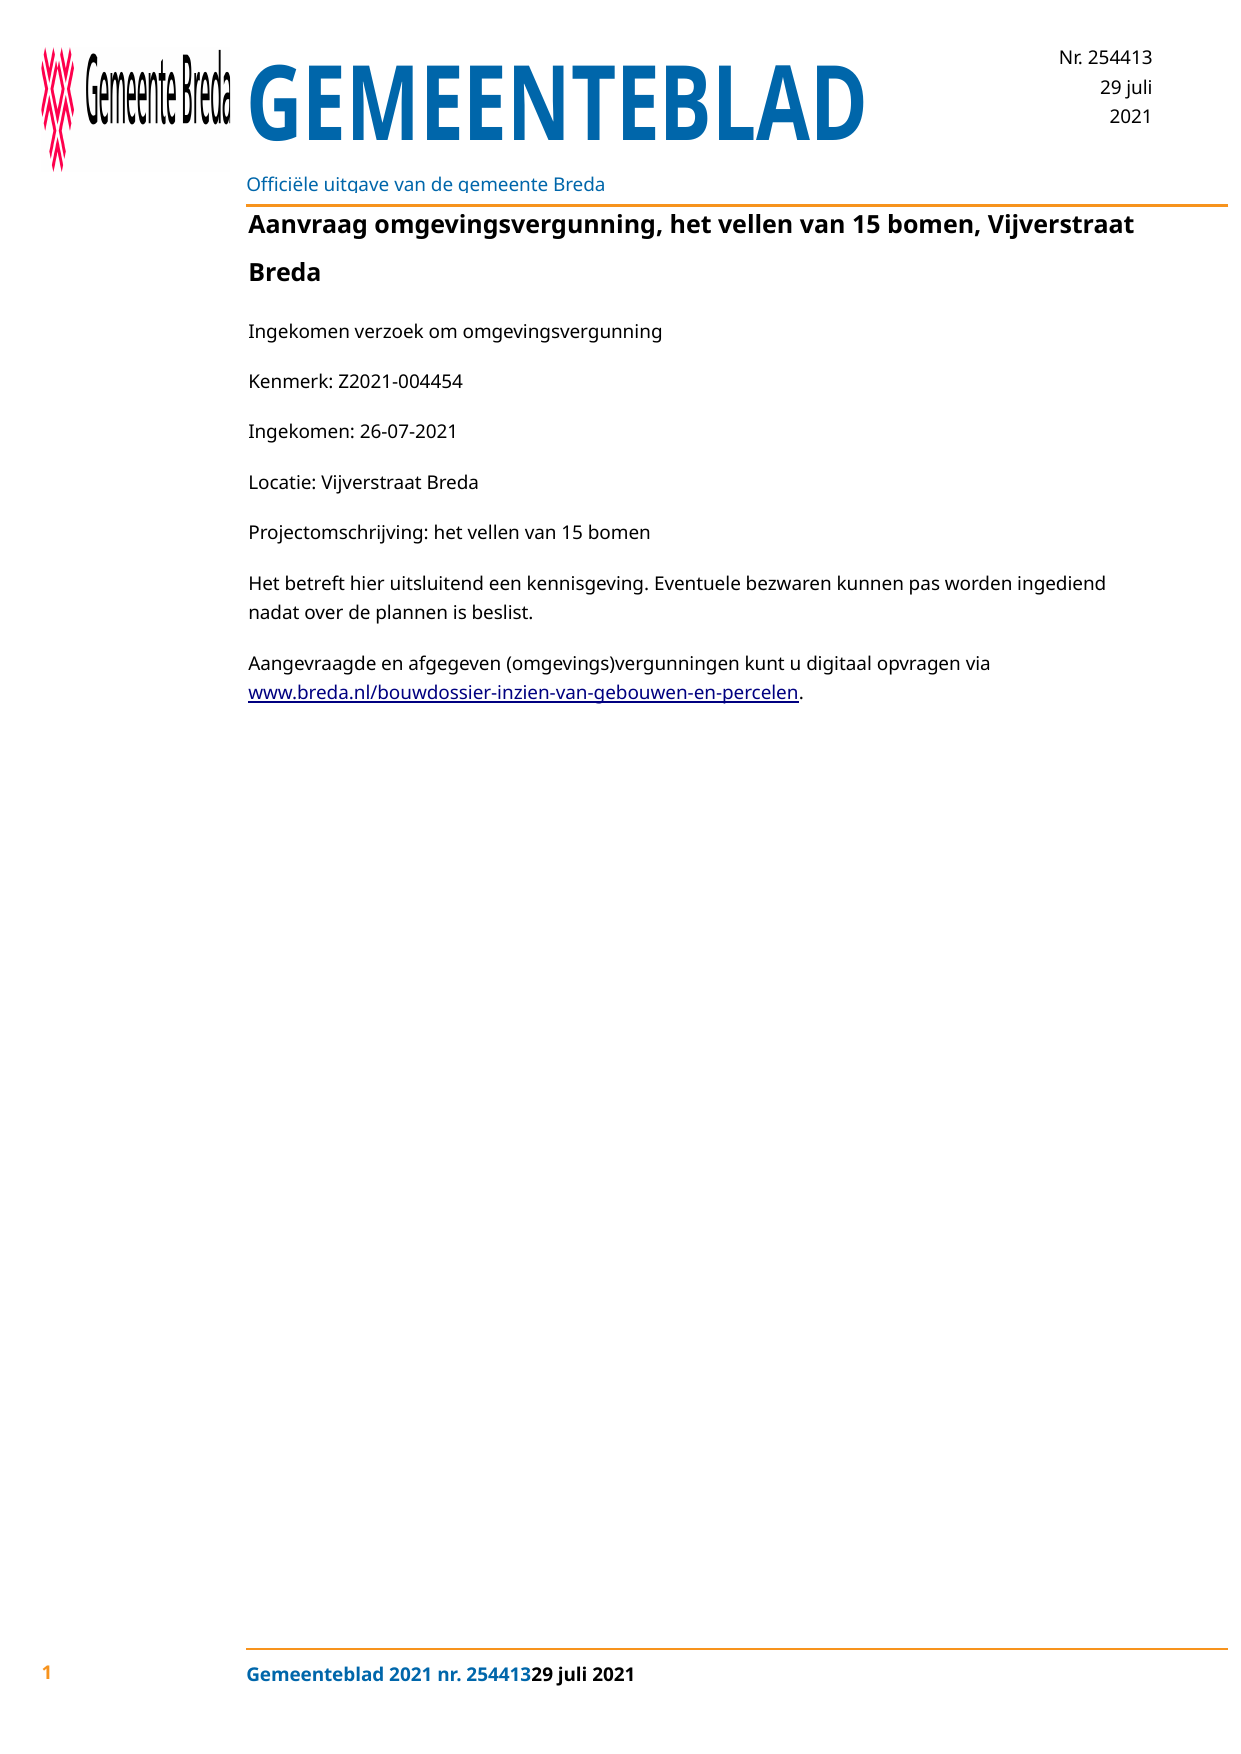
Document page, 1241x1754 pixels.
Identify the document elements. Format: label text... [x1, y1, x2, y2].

text Aangevraagde en afgegeven (omgevings)vergunningen kunt u digitaal opvragen via www.breda.nl/bouwdossier-inzien-van-gebouwen-en-percelen. [248, 650, 1152, 705]
text Locatie: Vijverstraat Breda [248, 469, 1152, 495]
text Kenmerk: Z2021-004454 [248, 368, 1152, 394]
text Ingekomen: 26-07-2021 [248, 419, 1152, 444]
picture [41, 47, 231, 172]
text Aanvraag omgevingsvergunning, het vellen van 15 bomen, Vijverstraat Breda [248, 207, 1152, 288]
text Het betreft hier uitsluitend een kennisgeving. Eventuele bezwaren kunnen pas worden ingediend nadat over de plannen is beslist. [248, 570, 1152, 625]
text Ingekomen verzoek om omgevingsvergunning [248, 318, 1152, 344]
text Projectomschrijving: het vellen van 15 bomen [248, 519, 1152, 545]
